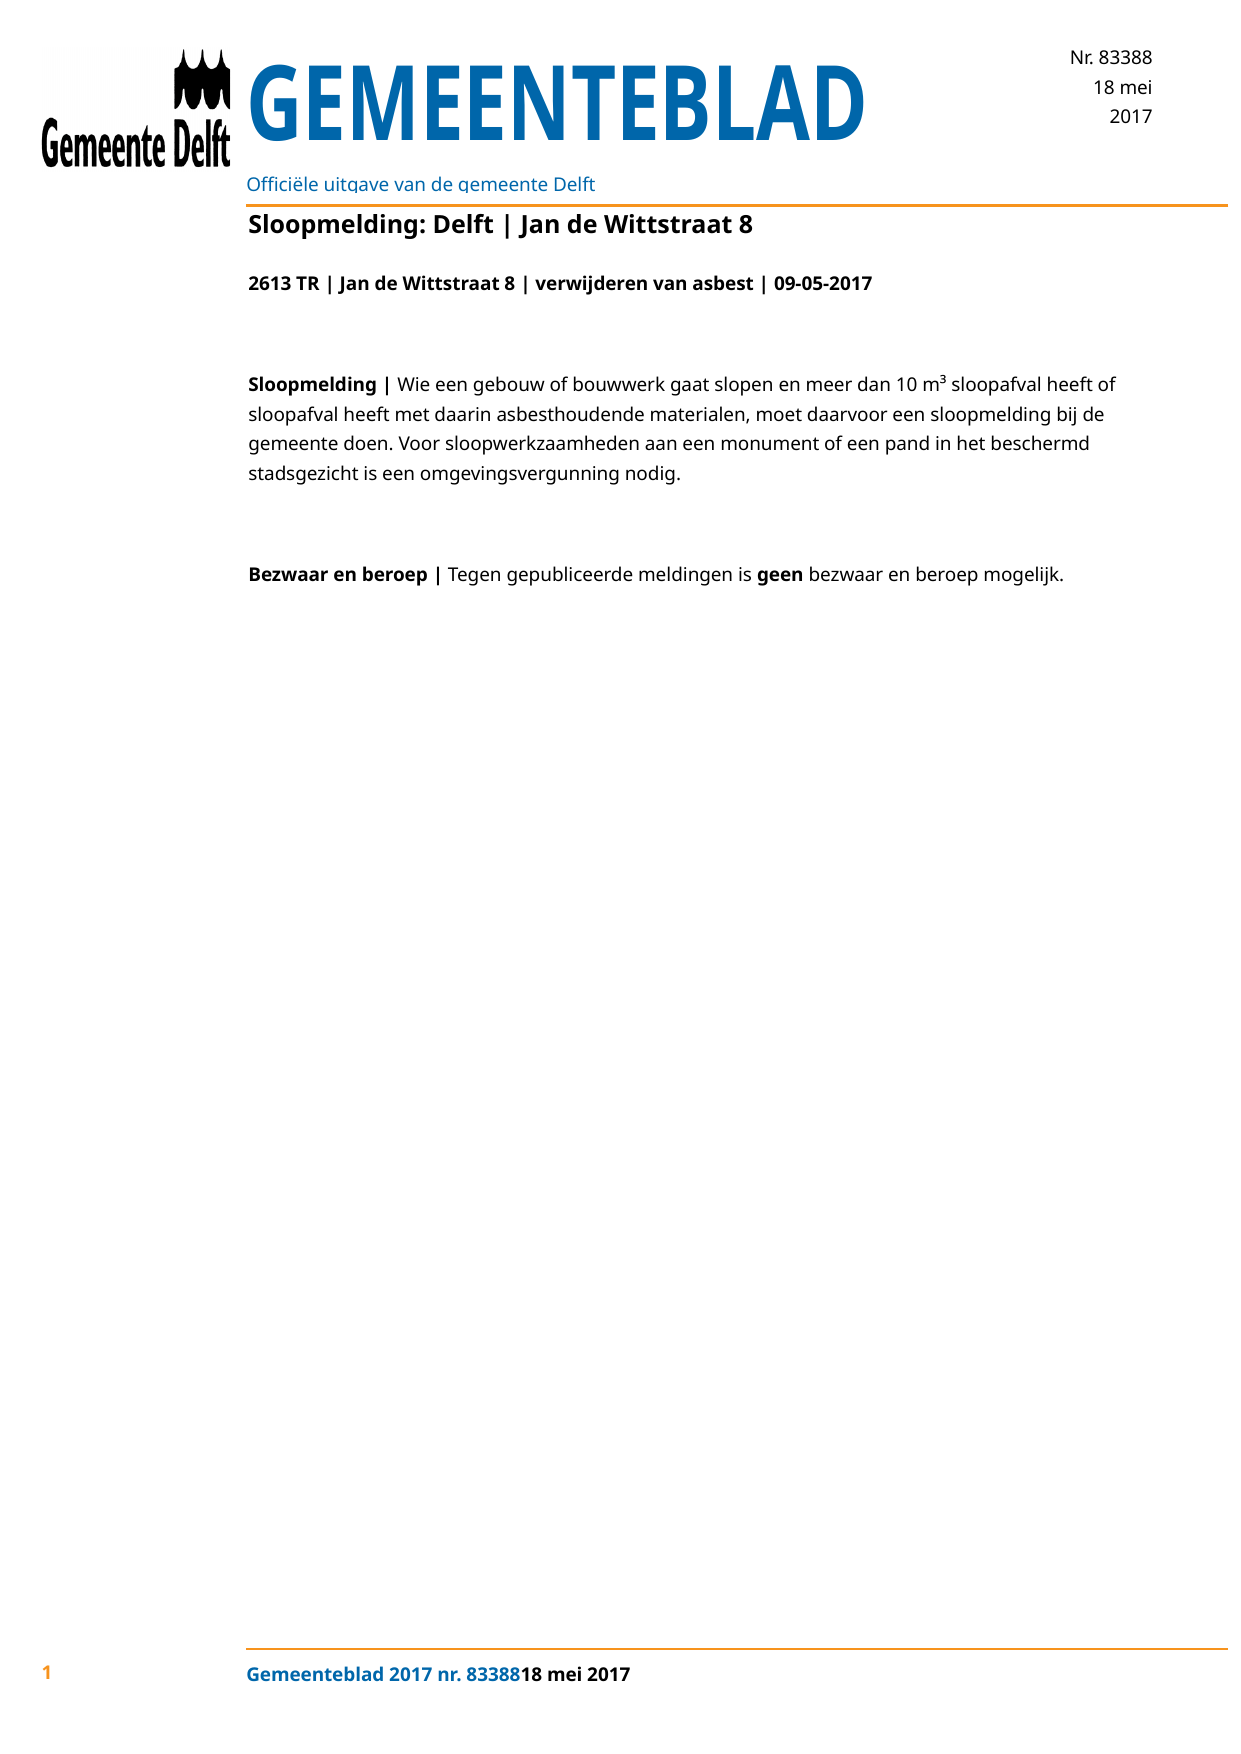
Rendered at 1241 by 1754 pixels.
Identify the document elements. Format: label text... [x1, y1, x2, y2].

text Sloopmelding: Delft | Jan de Wittstraat 8 [248, 207, 1152, 241]
text 2613 TR | Jan de Wittstraat 8 | verwijderen van asbest | 09-05-2017 [248, 270, 1152, 296]
text Sloopmelding | Wie een gebouw of bouwwerk gaat slopen en meer dan 10 m³ sloopafval heeft of sloopafval heeft met daarin asbesthoudende materialen, moet daarvoor een sloopmelding bij de gemeente doen. Voor sloopwerkzaamheden aan een monument of een pand in het beschermd stadsgezicht is een omgevingsvergunning nodig. [248, 371, 1152, 486]
text Bezwaar en beroep | Tegen gepubliceerde meldingen is geen bezwaar en beroep mogelijk. [248, 561, 1152, 586]
picture [41, 47, 231, 172]
